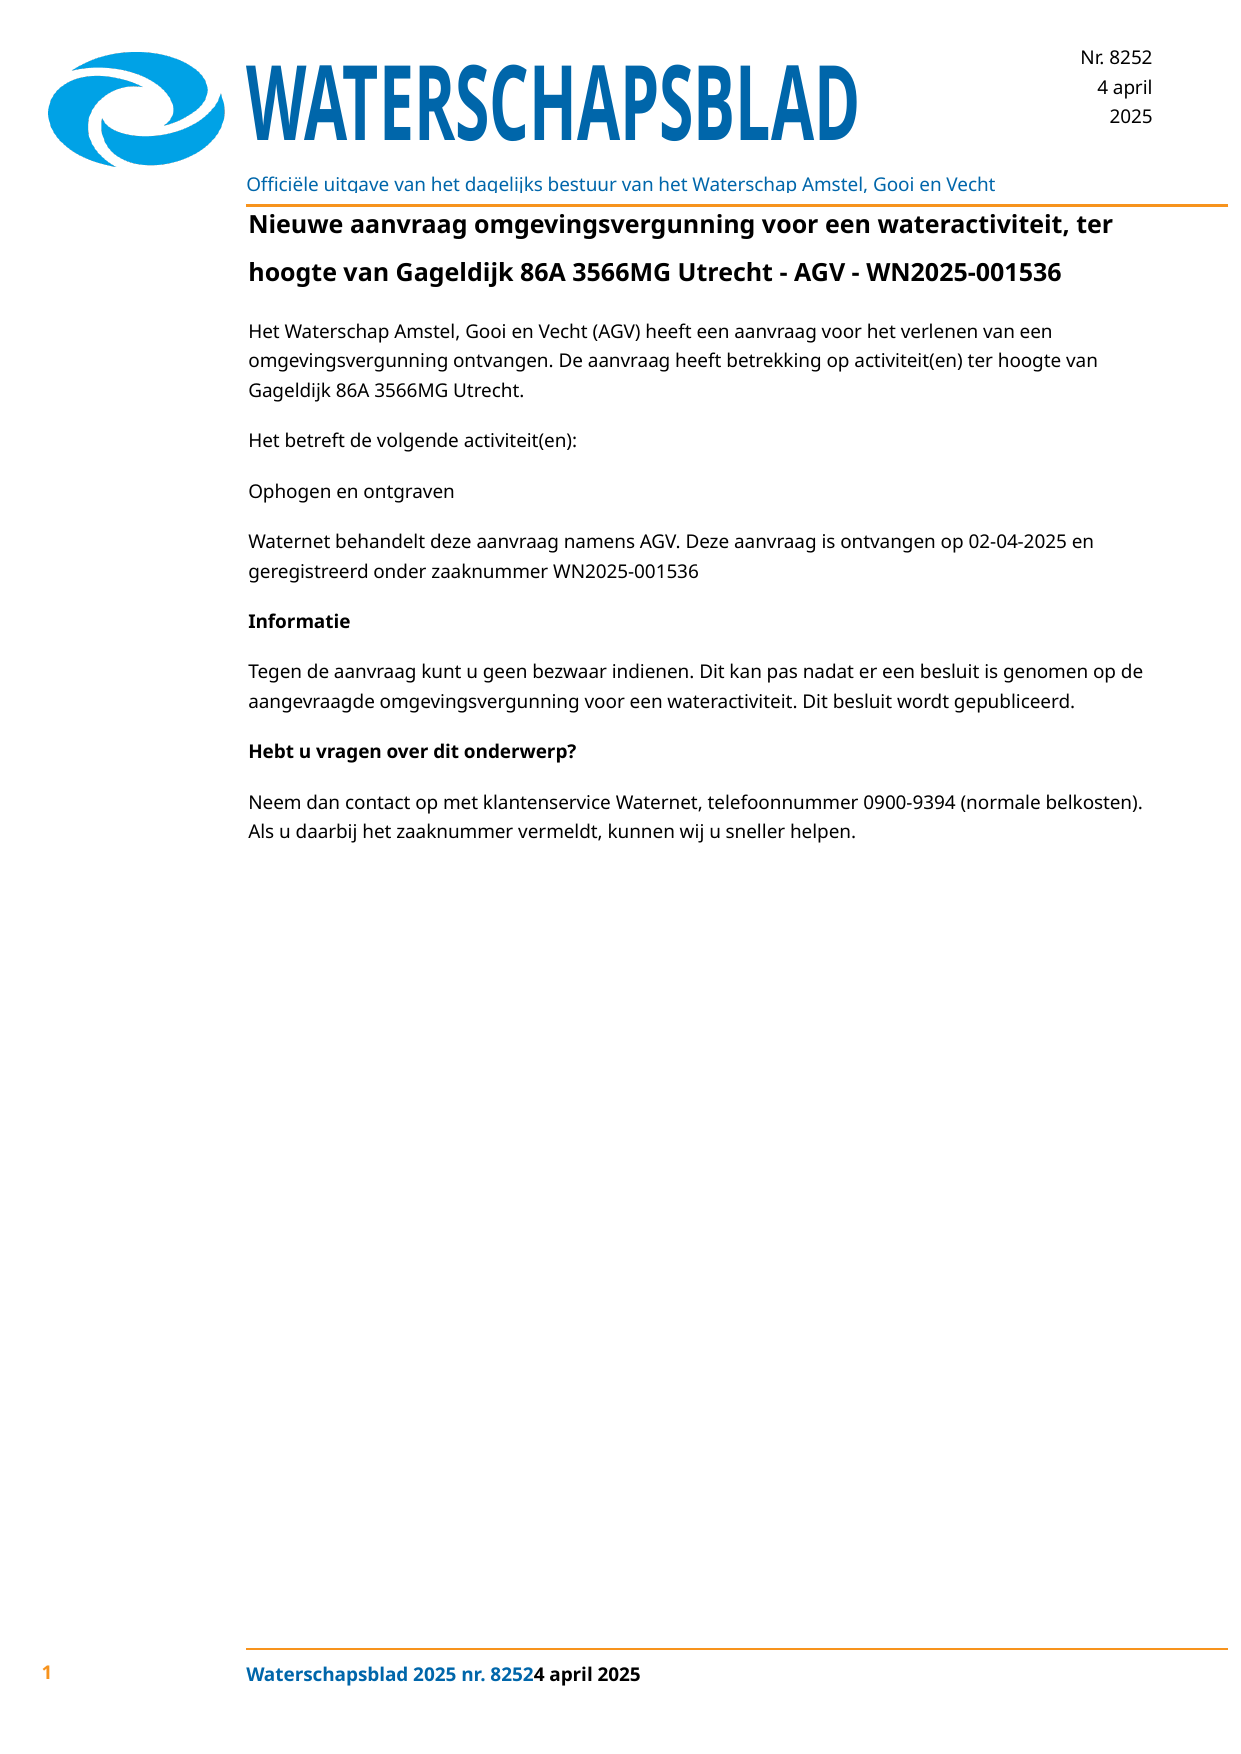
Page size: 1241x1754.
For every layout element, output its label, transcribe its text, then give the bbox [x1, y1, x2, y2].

text Hebt u vragen over dit onderwerp? [248, 739, 1152, 764]
text Neem dan contact op met klantenservice Waternet, telefoonnummer 0900-9394 (normale belkosten). Als u daarbij het zaaknummer vermeldt, kunnen wij u sneller helpen. [248, 789, 1152, 844]
text Tegen de aanvraag kunt u geen bezwaar indienen. Dit kan pas nadat er een besluit is genomen op de aangevraagde omgevingsvergunning voor een wateractiviteit. Dit besluit wordt gepubliceerd. [248, 659, 1152, 714]
text Het Waterschap Amstel, Gooi en Vecht (AGV) heeft een aanvraag voor het verlenen van een omgevingsvergunning ontvangen. De aanvraag heeft betrekking op activiteit(en) ter hoogte van Gageldijk 86A 3566MG Utrecht. [248, 318, 1152, 403]
picture [41, 47, 231, 172]
text Informatie [248, 608, 1152, 634]
text Waternet behandelt deze aanvraag namens AGV. Deze aanvraag is ontvangen op 02-04-2025 en geregistreerd onder zaaknummer WN2025-001536 [248, 528, 1152, 584]
text Het betreft de volgende activiteit(en): [248, 427, 1152, 453]
text Nieuwe aanvraag omgevingsvergunning voor een wateractiviteit, ter hoogte van Gageldijk 86A 3566MG Utrecht - AGV - WN2025-001536 [248, 207, 1152, 288]
text Ophogen en ontgraven [248, 478, 1152, 504]
